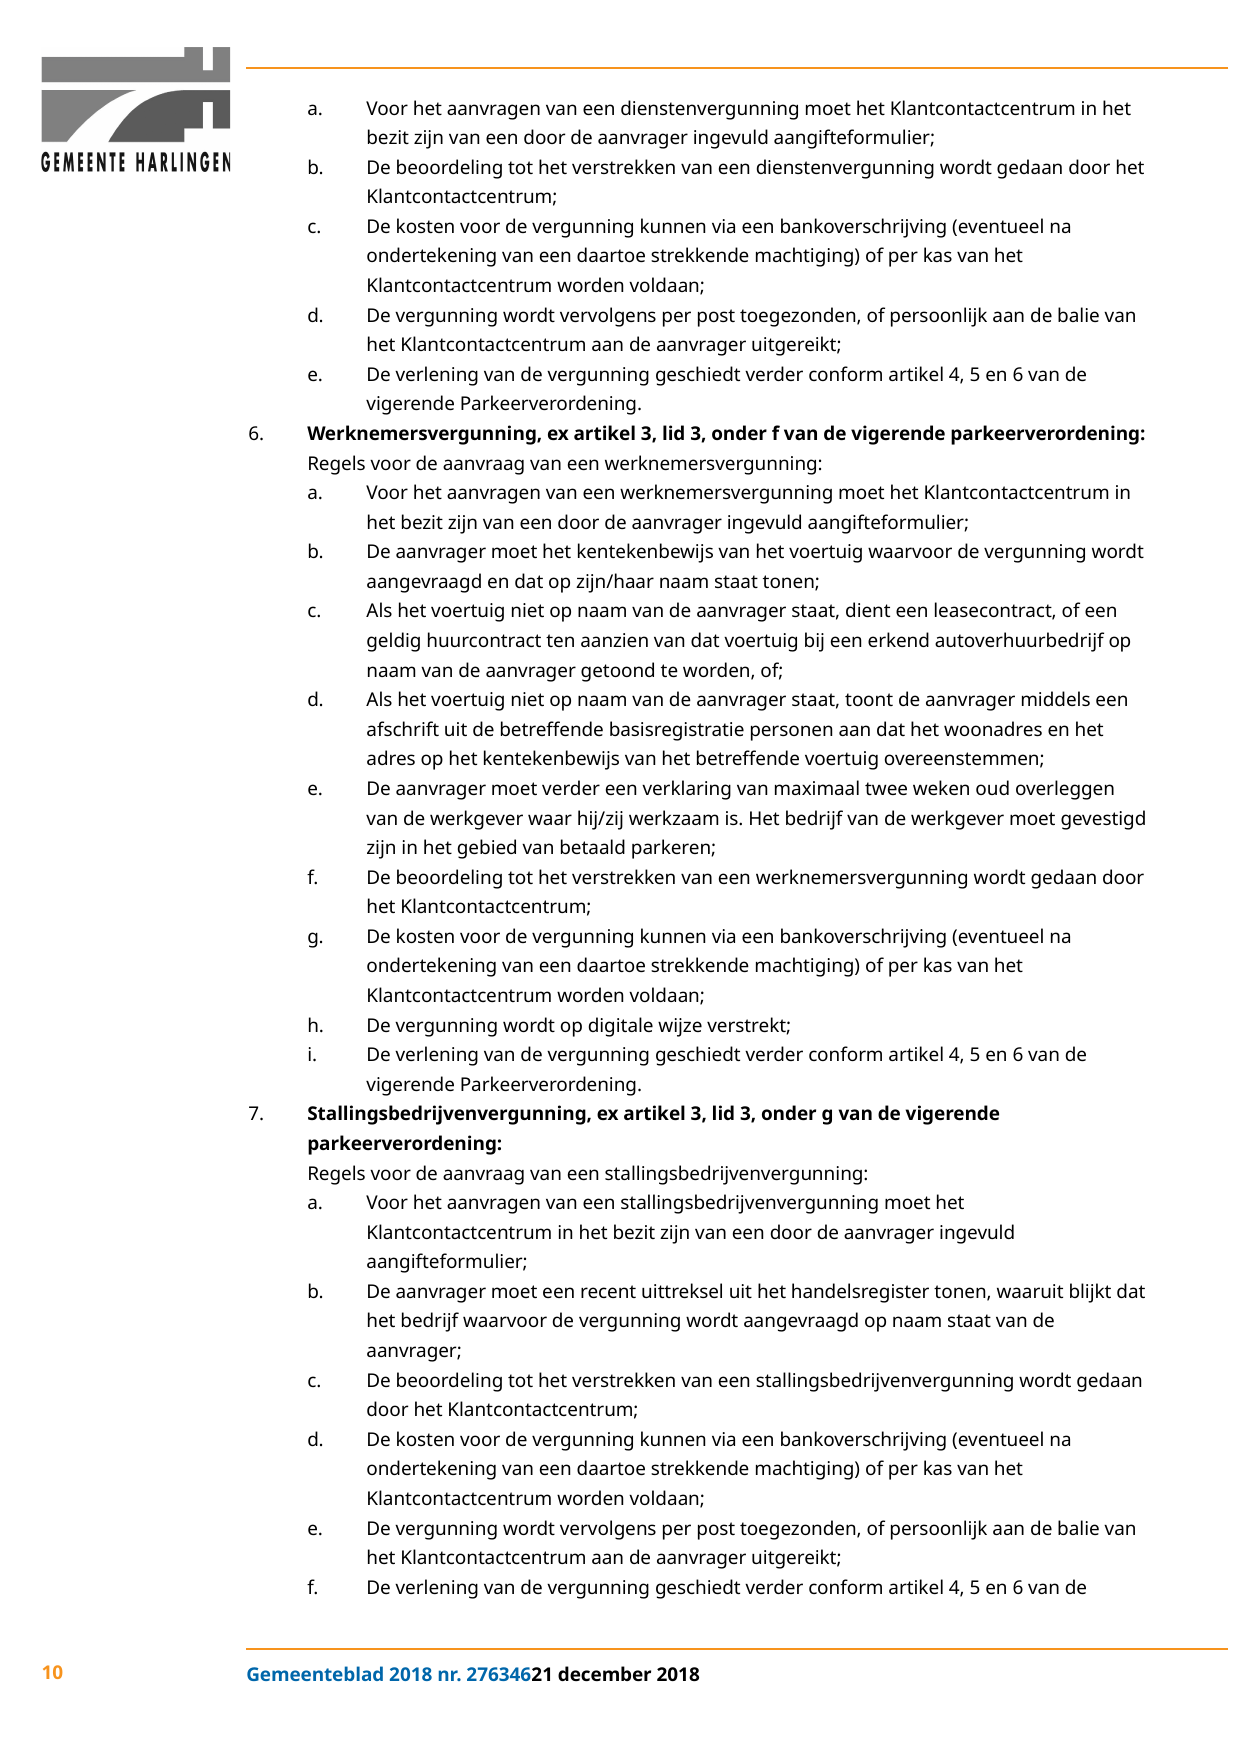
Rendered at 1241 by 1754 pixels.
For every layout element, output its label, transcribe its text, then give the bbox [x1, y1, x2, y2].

list De kosten voor de vergunning kunnen via een bankoverschrijving (eventueel na ondertekening van een daartoe strekkende machtiging) of per kas van het Klantcontactcentrum worden voldaan; [307, 213, 1152, 298]
list De aanvrager moet een recent uittreksel uit het handelsregister tonen, waaruit blijkt dat het bedrijf waarvoor de vergunning wordt aangevraagd op naam staat van de aanvrager; [307, 1278, 1152, 1363]
list Voor het aanvragen van een stallingsbedrijvenvergunning moet het Klantcontactcentrum in het bezit zijn van een door de aanvrager ingevuld aangifteformulier; [307, 1189, 1152, 1274]
list De vergunning wordt vervolgens per post toegezonden, of persoonlijk aan de balie van het Klantcontactcentrum aan de aanvrager uitgereikt; [307, 1515, 1152, 1570]
list De aanvrager moet verder een verklaring van maximaal twee weken oud overleggen van de werkgever waar hij/zij werkzaam is. Het bedrijf van de werkgever moet gevestigd zijn in het gebied van betaald parkeren; [307, 775, 1152, 860]
list Stallingsbedrijvenvergunning, ex artikel 3, lid 3, onder g van de vigerende parkeerverordening: [248, 1101, 1152, 1156]
list De beoordeling tot het verstrekken van een stallingsbedrijvenvergunning wordt gedaan door het Klantcontactcentrum; [307, 1367, 1152, 1422]
list Werknemersvergunning, ex artikel 3, lid 3, onder f van de vigerende parkeerverordening: [248, 420, 1152, 446]
list De kosten voor de vergunning kunnen via een bankoverschrijving (eventueel na ondertekening van een daartoe strekkende machtiging) of per kas van het Klantcontactcentrum worden voldaan; [307, 1426, 1152, 1511]
list De vergunning wordt vervolgens per post toegezonden, of persoonlijk aan de balie van het Klantcontactcentrum aan de aanvrager uitgereikt; [307, 302, 1152, 357]
list De beoordeling tot het verstrekken van een dienstenvergunning wordt gedaan door het Klantcontactcentrum; [307, 154, 1152, 209]
list De beoordeling tot het verstrekken van een werknemersvergunning wordt gedaan door het Klantcontactcentrum; [307, 864, 1152, 919]
list De vergunning wordt op digitale wijze verstrekt; [307, 1012, 1152, 1038]
list Als het voertuig niet op naam van de aanvrager staat, toont de aanvrager middels een afschrift uit de betreffende basisregistratie personen aan dat het woonadres en het adres op het kentekenbewijs van het betreffende voertuig overeenstemmen; [307, 686, 1152, 771]
list De verlening van de vergunning geschiedt verder conform artikel 4, 5 en 6 van de vigerende Parkeerverordening. [307, 361, 1152, 416]
picture [41, 47, 231, 172]
list De kosten voor de vergunning kunnen via een bankoverschrijving (eventueel na ondertekening van een daartoe strekkende machtiging) of per kas van het Klantcontactcentrum worden voldaan; [307, 923, 1152, 1008]
list Regels voor de aanvraag van een werknemersvergunning: [248, 450, 1152, 476]
list Voor het aanvragen van een werknemersvergunning moet het Klantcontactcentrum in het bezit zijn van een door de aanvrager ingevuld aangifteformulier; [307, 479, 1152, 535]
list Als het voertuig niet op naam van de aanvrager staat, dient een leasecontract, of een geldig huurcontract ten aanzien van dat voertuig bij een erkend autoverhuurbedrijf op naam van de aanvrager getoond te worden, of; [307, 598, 1152, 683]
list De verlening van de vergunning geschiedt verder conform artikel 4, 5 en 6 van de [307, 1574, 1152, 1600]
list De verlening van de vergunning geschiedt verder conform artikel 4, 5 en 6 van de vigerende Parkeerverordening. [307, 1041, 1152, 1097]
list De aanvrager moet het kentekenbewijs van het voertuig waarvoor de vergunning wordt aangevraagd en dat op zijn/haar naam staat tonen; [307, 538, 1152, 594]
list Regels voor de aanvraag van een stallingsbedrijvenvergunning: [248, 1160, 1152, 1186]
list Voor het aanvragen van een dienstenvergunning moet het Klantcontactcentrum in het bezit zijn van een door de aanvrager ingevuld aangifteformulier; [307, 95, 1152, 150]
